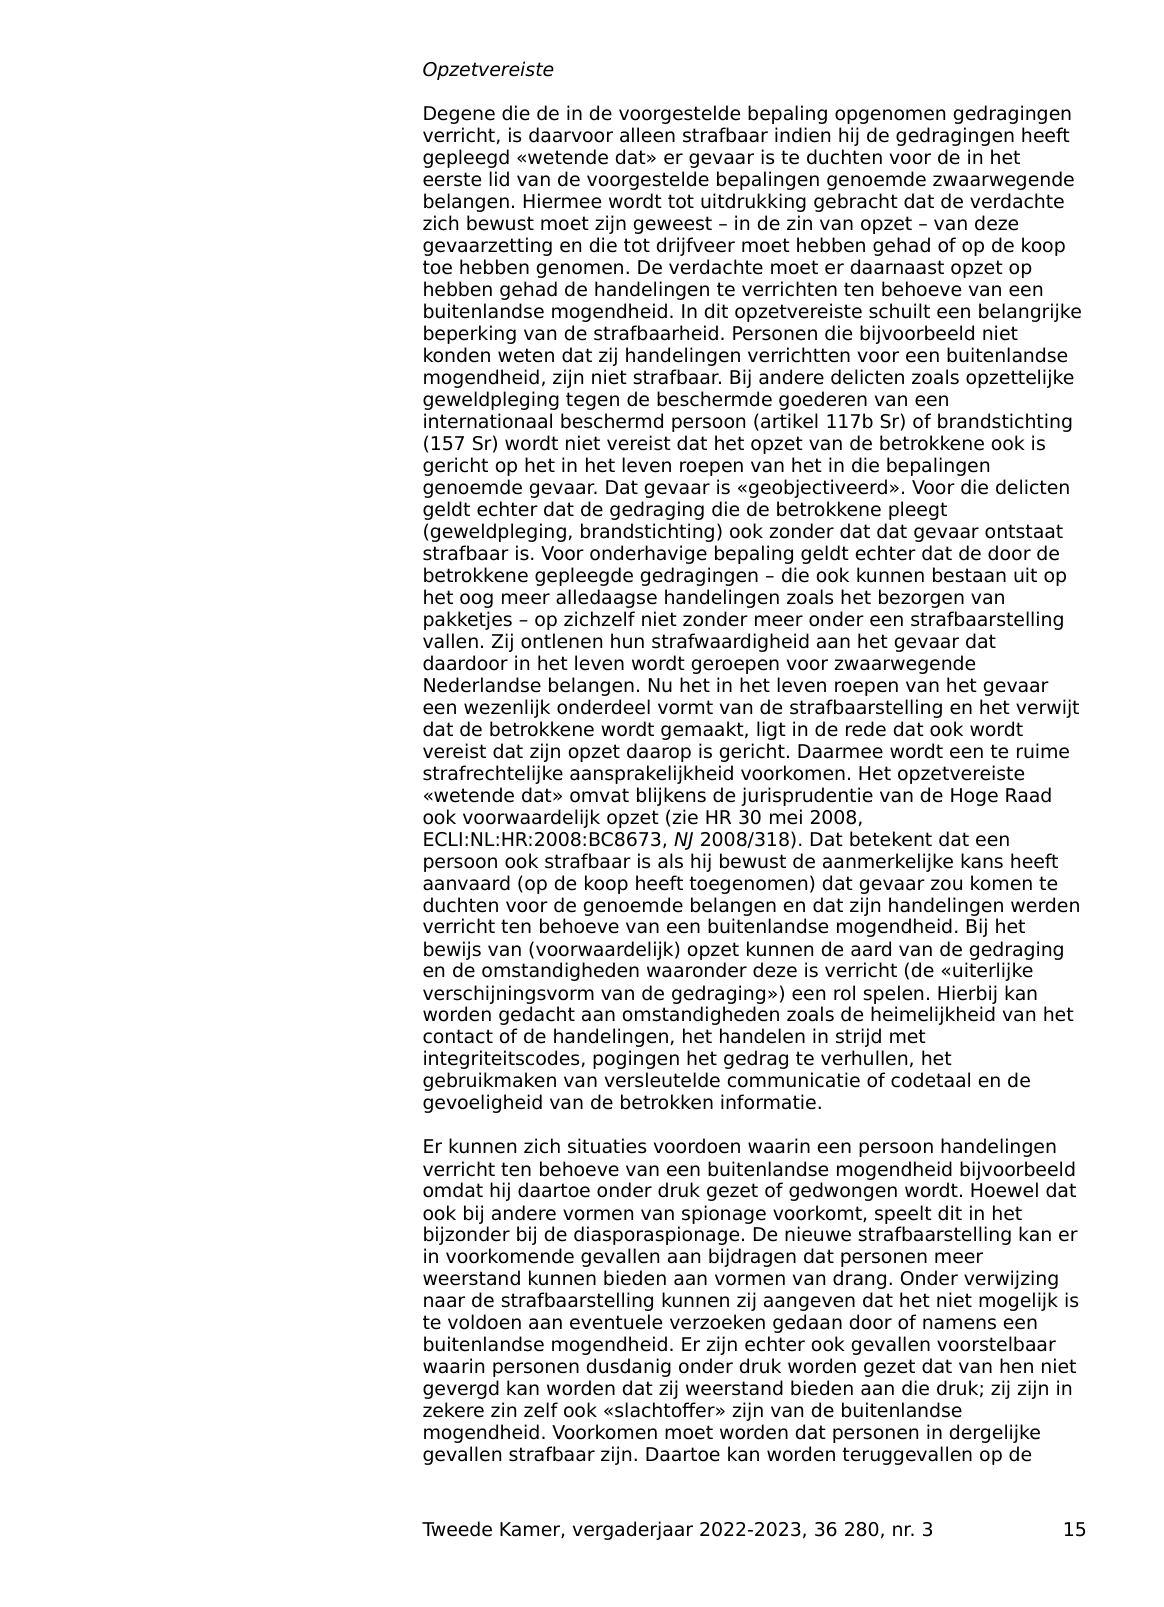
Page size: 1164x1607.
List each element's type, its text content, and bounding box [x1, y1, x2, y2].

text Er kunnen zich situaties voordoen waarin een persoon handelingen verricht ten behoeve van een buitenlandse mogendheid bijvoorbeeld omdat hij daartoe onder druk gezet of gedwongen wordt. Hoewel dat ook bij andere vormen van spionage voorkomt, speelt dit in het bijzonder bij de diasporaspionage. De nieuwe strafbaarstelling kan er in voorkomende gevallen aan bijdragen dat personen meer weerstand kunnen bieden aan vormen van drang. Onder verwijzing naar de strafbaarstelling kunnen zij aangeven dat het niet mogelijk is te voldoen aan eventuele verzoeken gedaan door of namens een buitenlandse mogendheid. Er zijn echter ook gevallen voorstelbaar waarin personen dusdanig onder druk worden gezet dat van hen niet gevergd kan worden dat zij weerstand bieden aan die druk; zij zijn in zekere zin zelf ook «slachtoffer» zijn van de buitenlandse mogendheid. Voorkomen moet worden dat personen in dergelijke gevallen strafbaar zijn. Daartoe kan worden teruggevallen op de [422, 1136, 1087, 1466]
subtitle Opzetvereiste [422, 59, 1087, 81]
text Degene die de in de voorgestelde bepaling opgenomen gedragingen verricht, is daarvoor alleen strafbaar indien hij de gedragingen heeft gepleegd «wetende dat» er gevaar is te duchten voor de in het eerste lid van de voorgestelde bepalingen genoemde zwaarwegende belangen. Hiermee wordt tot uitdrukking gebracht dat de verdachte zich bewust moet zijn geweest – in de zin van opzet – van deze gevaarzetting en die tot drijfveer moet hebben gehad of op de koop toe hebben genomen. De verdachte moet er daarnaast opzet op hebben gehad de handelingen te verrichten ten behoeve van een buitenlandse mogendheid. In dit opzetvereiste schuilt een belangrijke beperking van de strafbaarheid. Personen die bijvoorbeeld niet konden weten dat zij handelingen verrichtten voor een buitenlandse mogendheid, zijn niet strafbaar. Bij andere delicten zoals opzettelijke geweldpleging tegen de beschermde goederen van een internationaal beschermd persoon (artikel 117b Sr) of brandstichting (157 Sr) wordt niet vereist dat het opzet van de betrokkene ook is gericht op het in het leven roepen van het in die bepalingen genoemde gevaar. Dat gevaar is «geobjectiveerd». Voor die delicten geldt echter dat de gedraging die de betrokkene pleegt (geweldpleging, brandstichting) ook zonder dat dat gevaar ontstaat strafbaar is. Voor onderhavige bepaling geldt echter dat de door de betrokkene gepleegde gedragingen – die ook kunnen bestaan uit op het oog meer alledaagse handelingen zoals het bezorgen van pakketjes – op zichzelf niet zonder meer onder een strafbaarstelling vallen. Zij ontlenen hun strafwaardigheid aan het gevaar dat daardoor in het leven wordt geroepen voor zwaarwegende Nederlandse belangen. Nu het in het leven roepen van het gevaar een wezenlijk onderdeel vormt van de strafbaarstelling en het verwijt dat de betrokkene wordt gemaakt, ligt in de rede dat ook wordt vereist dat zijn opzet daarop is gericht. Daarmee wordt een te ruime strafrechtelijke aansprakelijkheid voorkomen. Het opzetvereiste «wetende dat» omvat blijkens de jurisprudentie van de Hoge Raad ook voorwaardelijk opzet (zie HR 30 mei 2008, ECLI:NL:HR:2008:BC8673, NJ 2008/318). Dat betekent dat een persoon ook strafbaar is als hij bewust de aanmerkelijke kans heeft aanvaard (op de koop heeft toegenomen) dat gevaar zou komen te duchten voor de genoemde belangen en dat zijn handelingen werden verricht ten behoeve van een buitenlandse mogendheid. Bij het bewijs van (voorwaardelijk) opzet kunnen de aard van de gedraging en de omstandigheden waaronder deze is verricht (de «uiterlijke verschijningsvorm van de gedraging») een rol spelen. Hierbij kan worden gedacht aan omstandigheden zoals de heimelijkheid van het contact of de handelingen, het handelen in strijd met integriteitscodes, pogingen het gedrag te verhullen, het gebruikmaken van versleutelde communicatie of codetaal en de gevoeligheid van de betrokken informatie. [422, 103, 1087, 1114]
